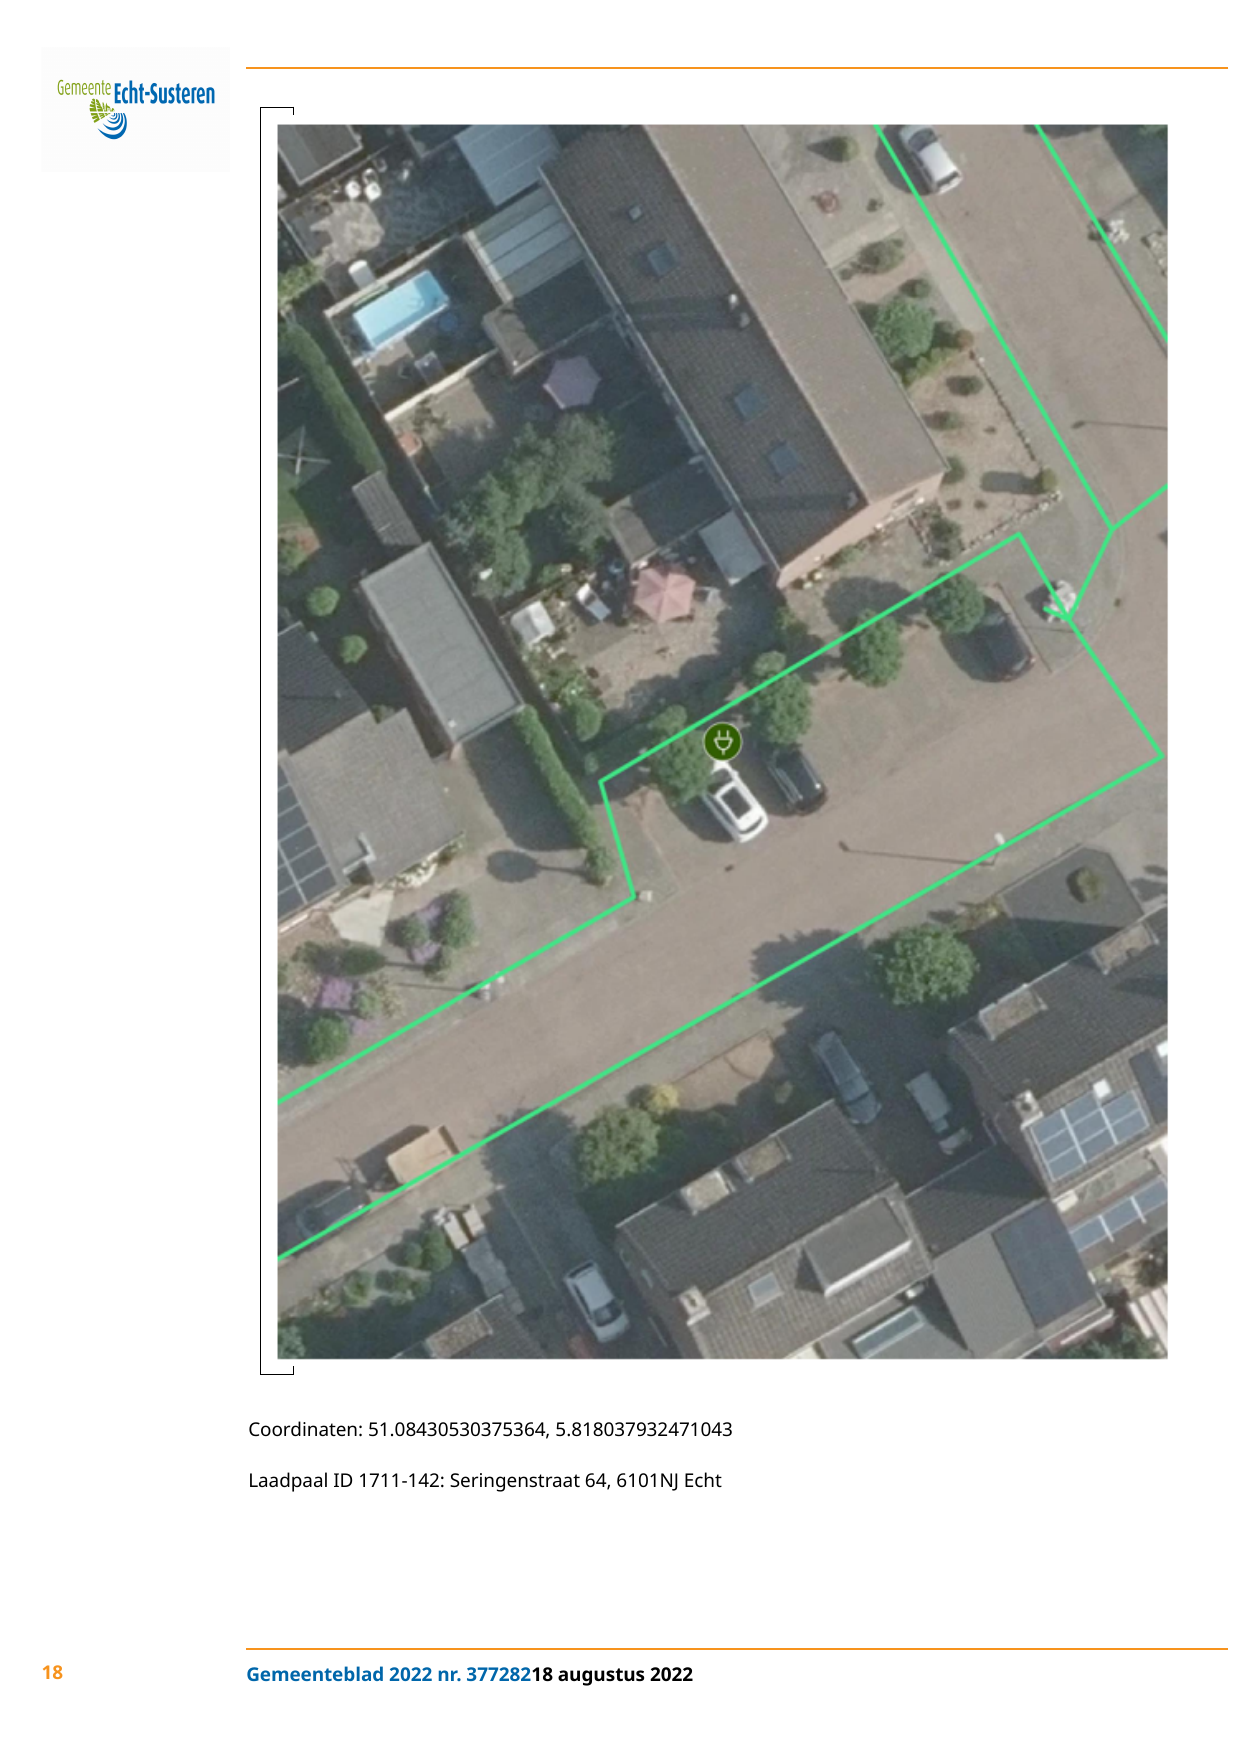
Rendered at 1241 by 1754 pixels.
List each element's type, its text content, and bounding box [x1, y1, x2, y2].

picture [268, 115, 1173, 1366]
text Coordinaten: 51.08430530375364, 5.818037932471043 [248, 1417, 1152, 1442]
text Laadpaal ID 1711-142: Seringenstraat 64, 6101NJ Echt [248, 1467, 1152, 1493]
picture [41, 47, 231, 172]
